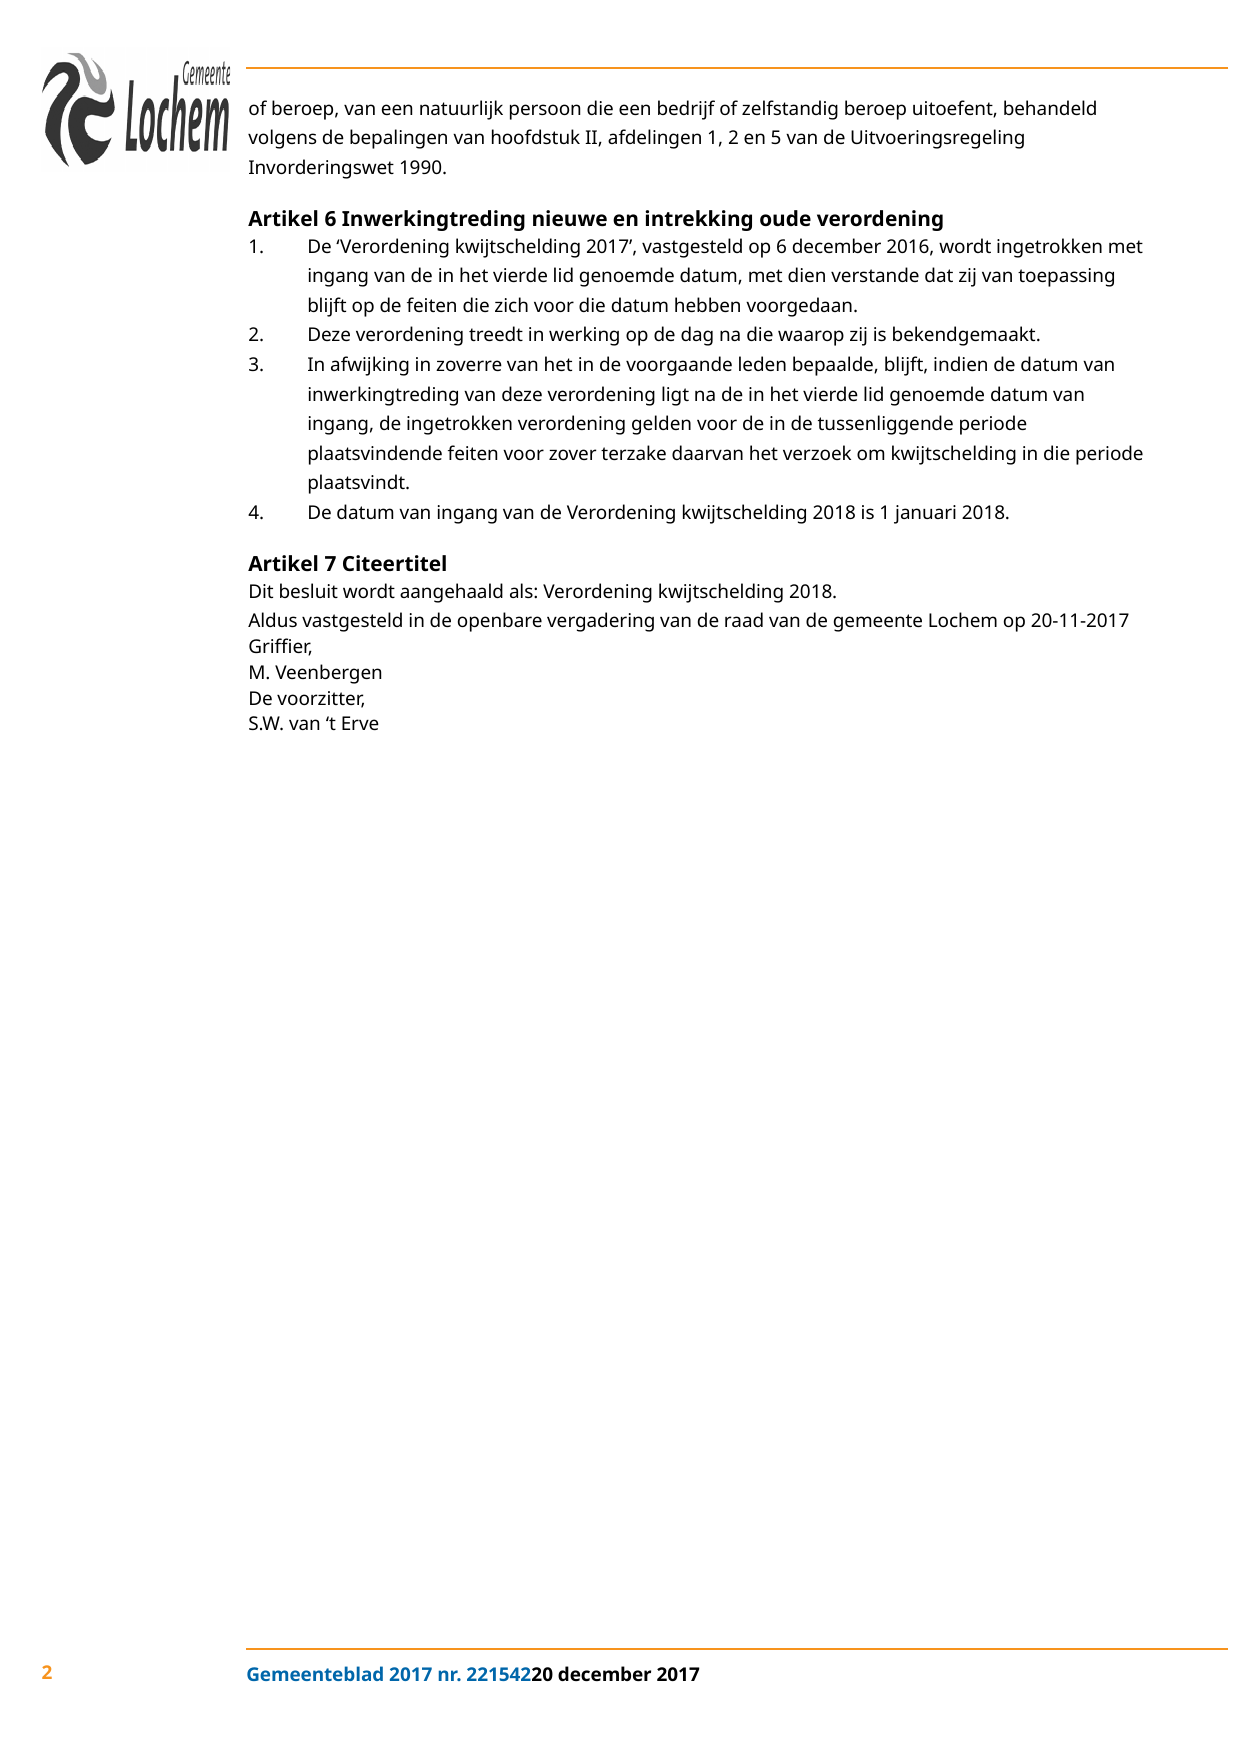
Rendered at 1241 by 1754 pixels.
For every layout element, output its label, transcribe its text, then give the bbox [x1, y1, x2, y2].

text Artikel 7 Citeertitel [248, 549, 1152, 578]
text De voorzitter, [248, 685, 1152, 710]
text Griffier, [248, 633, 1152, 659]
picture [41, 47, 231, 172]
list In afwijking in zoverre van het in de voorgaande leden bepaalde, blijft, indien de datum van inwerkingtreding van deze verordening ligt na de in het vierde lid genoemde datum van ingang, de ingetrokken verordening gelden voor de in de tussenliggende periode plaatsvindende feiten voor zover terzake daarvan het verzoek om kwijtschelding in die periode plaatsvindt. [248, 351, 1152, 495]
list De datum van ingang van de Verordening kwijtschelding 2018 is 1 januari 2018. [248, 499, 1152, 525]
text Artikel 6 Inwerkingtreding nieuwe en intrekking oude verordening [248, 204, 1152, 233]
text S.W. van ‘t Erve [248, 710, 1152, 736]
text of beroep, van een natuurlijk persoon die een bedrijf of zelfstandig beroep uitoefent, behandeld volgens de bepalingen van hoofdstuk II, afdelingen 1, 2 en 5 van de Uitvoeringsregeling Invorderingswet 1990. [248, 95, 1152, 180]
list De ‘Verordening kwijtschelding 2017’, vastgesteld op 6 december 2016, wordt ingetrokken met ingang van de in het vierde lid genoemde datum, met dien verstande dat zij van toepassing blijft op de feiten die zich voor die datum hebben voorgedaan. [248, 233, 1152, 318]
text M. Veenbergen [248, 659, 1152, 685]
list Deze verordening treedt in werking op de dag na die waarop zij is bekendgemaakt. [248, 322, 1152, 347]
text Aldus vastgesteld in de openbare vergadering van de raad van de gemeente Lochem op 20-11-2017 [248, 607, 1152, 633]
text Dit besluit wordt aangehaald als: Verordening kwijtschelding 2018. [248, 578, 1152, 604]
